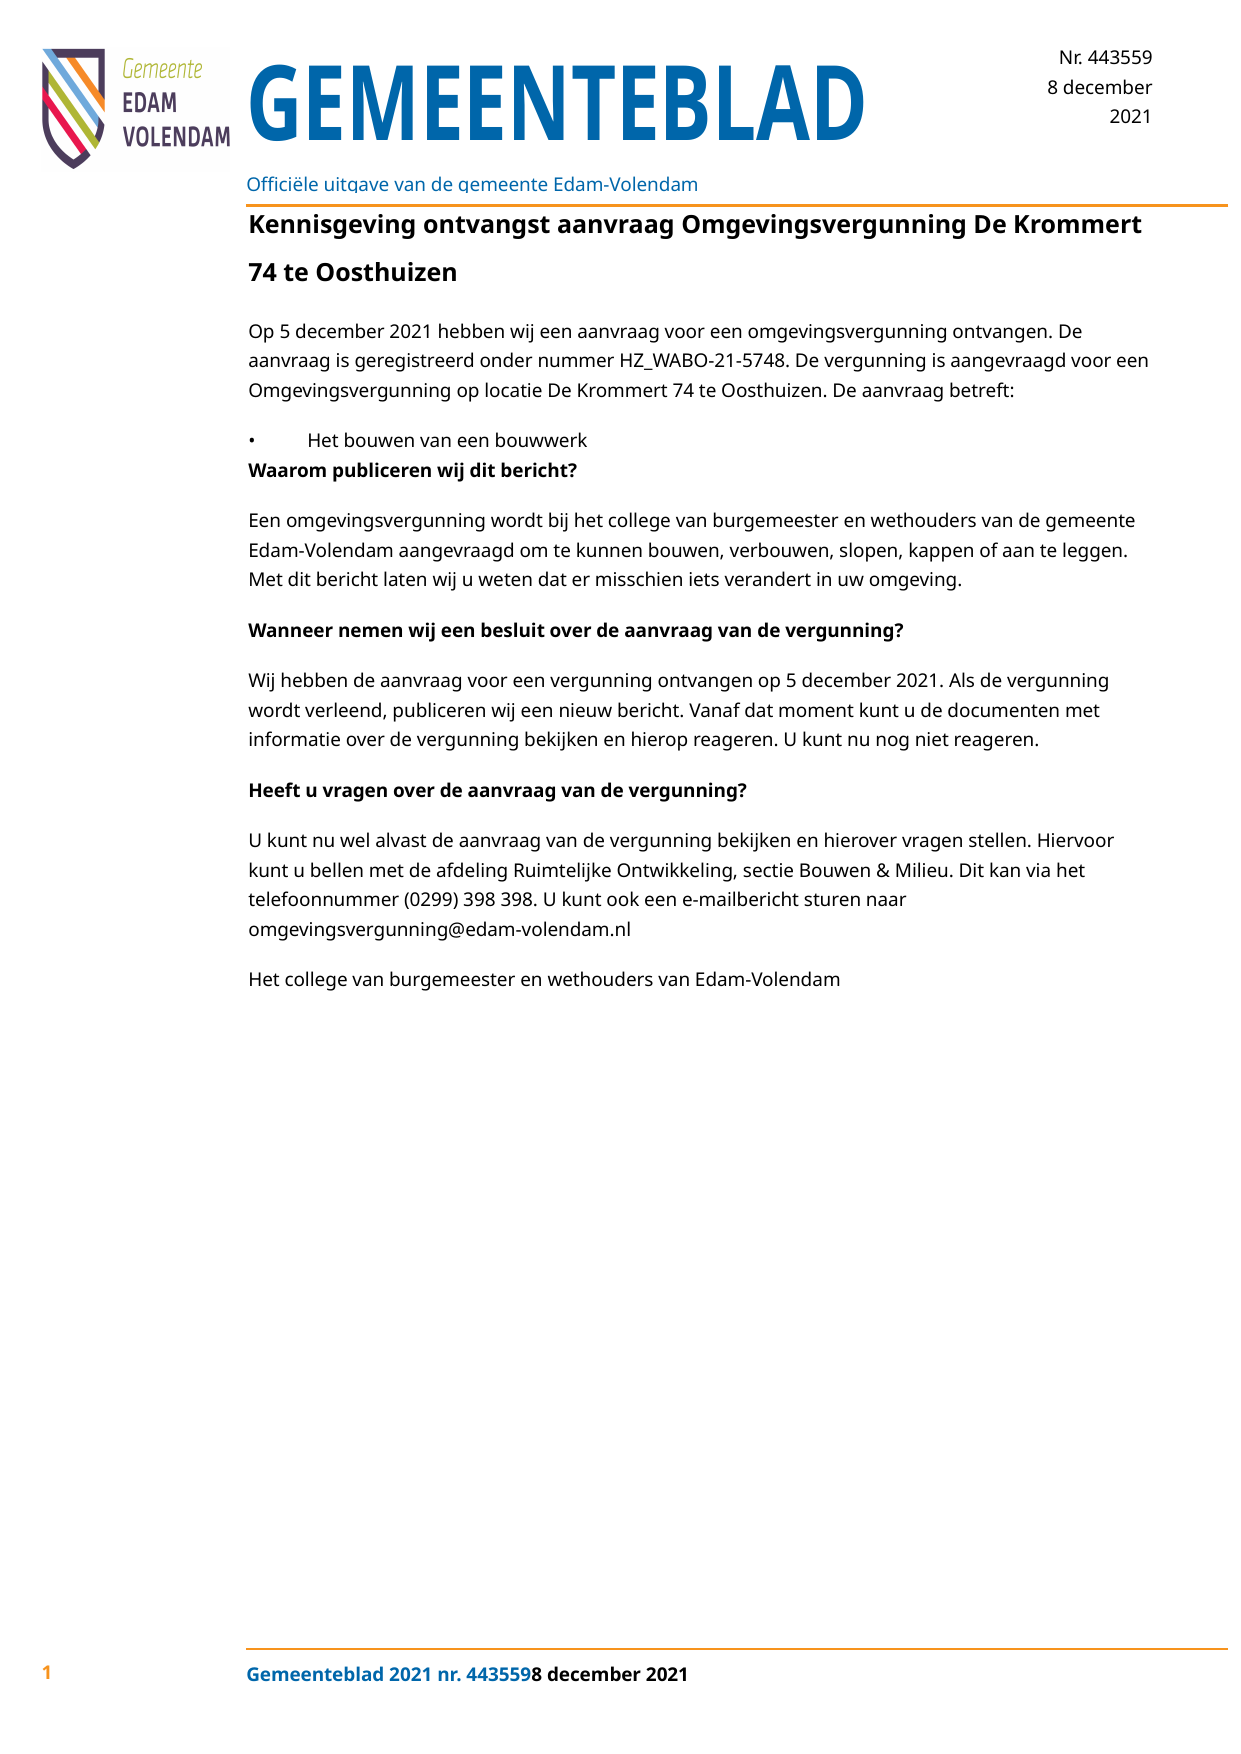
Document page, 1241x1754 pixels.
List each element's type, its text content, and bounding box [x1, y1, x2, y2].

text Het college van burgemeester en wethouders van Edam-Volendam [248, 967, 1152, 992]
text Wij hebben de aanvraag voor een vergunning ontvangen op 5 december 2021. Als de vergunning wordt verleend, publiceren wij een nieuw bericht. Vanaf dat moment kunt u de documenten met informatie over de vergunning bekijken en hierop reageren. U kunt nu nog niet reageren. [248, 667, 1152, 752]
text Waarom publiceren wij dit bericht? [248, 457, 1152, 483]
text Kennisgeving ontvangst aanvraag Omgevingsvergunning De Krommert 74 te Oosthuizen [248, 207, 1152, 288]
list Het bouwen van een bouwwerk [248, 427, 1152, 453]
text Op 5 december 2021 hebben wij een aanvraag voor een omgevingsvergunning ontvangen. De aanvraag is geregistreerd onder nummer HZ_WABO-21-5748. De vergunning is aangevraagd voor een Omgevingsvergunning op locatie De Krommert 74 te Oosthuizen. De aanvraag betreft: [248, 318, 1152, 403]
picture [41, 47, 231, 172]
text U kunt nu wel alvast de aanvraag van de vergunning bekijken en hierover vragen stellen. Hiervoor kunt u bellen met de afdeling Ruimtelijke Ontwikkeling, sectie Bouwen & Milieu. Dit kan via het telefoonnummer (0299) 398 398. U kunt ook een e-mailbericht sturen naar omgevingsvergunning@edam-volendam.nl [248, 827, 1152, 942]
text Een omgevingsvergunning wordt bij het college van burgemeester en wethouders van de gemeente Edam-Volendam aangevraagd om te kunnen bouwen, verbouwen, slopen, kappen of aan te leggen. Met dit bericht laten wij u weten dat er misschien iets verandert in uw omgeving. [248, 507, 1152, 592]
text Heeft u vragen over de aanvraag van de vergunning? [248, 777, 1152, 803]
text Wanneer nemen wij een besluit over de aanvraag van de vergunning? [248, 617, 1152, 643]
